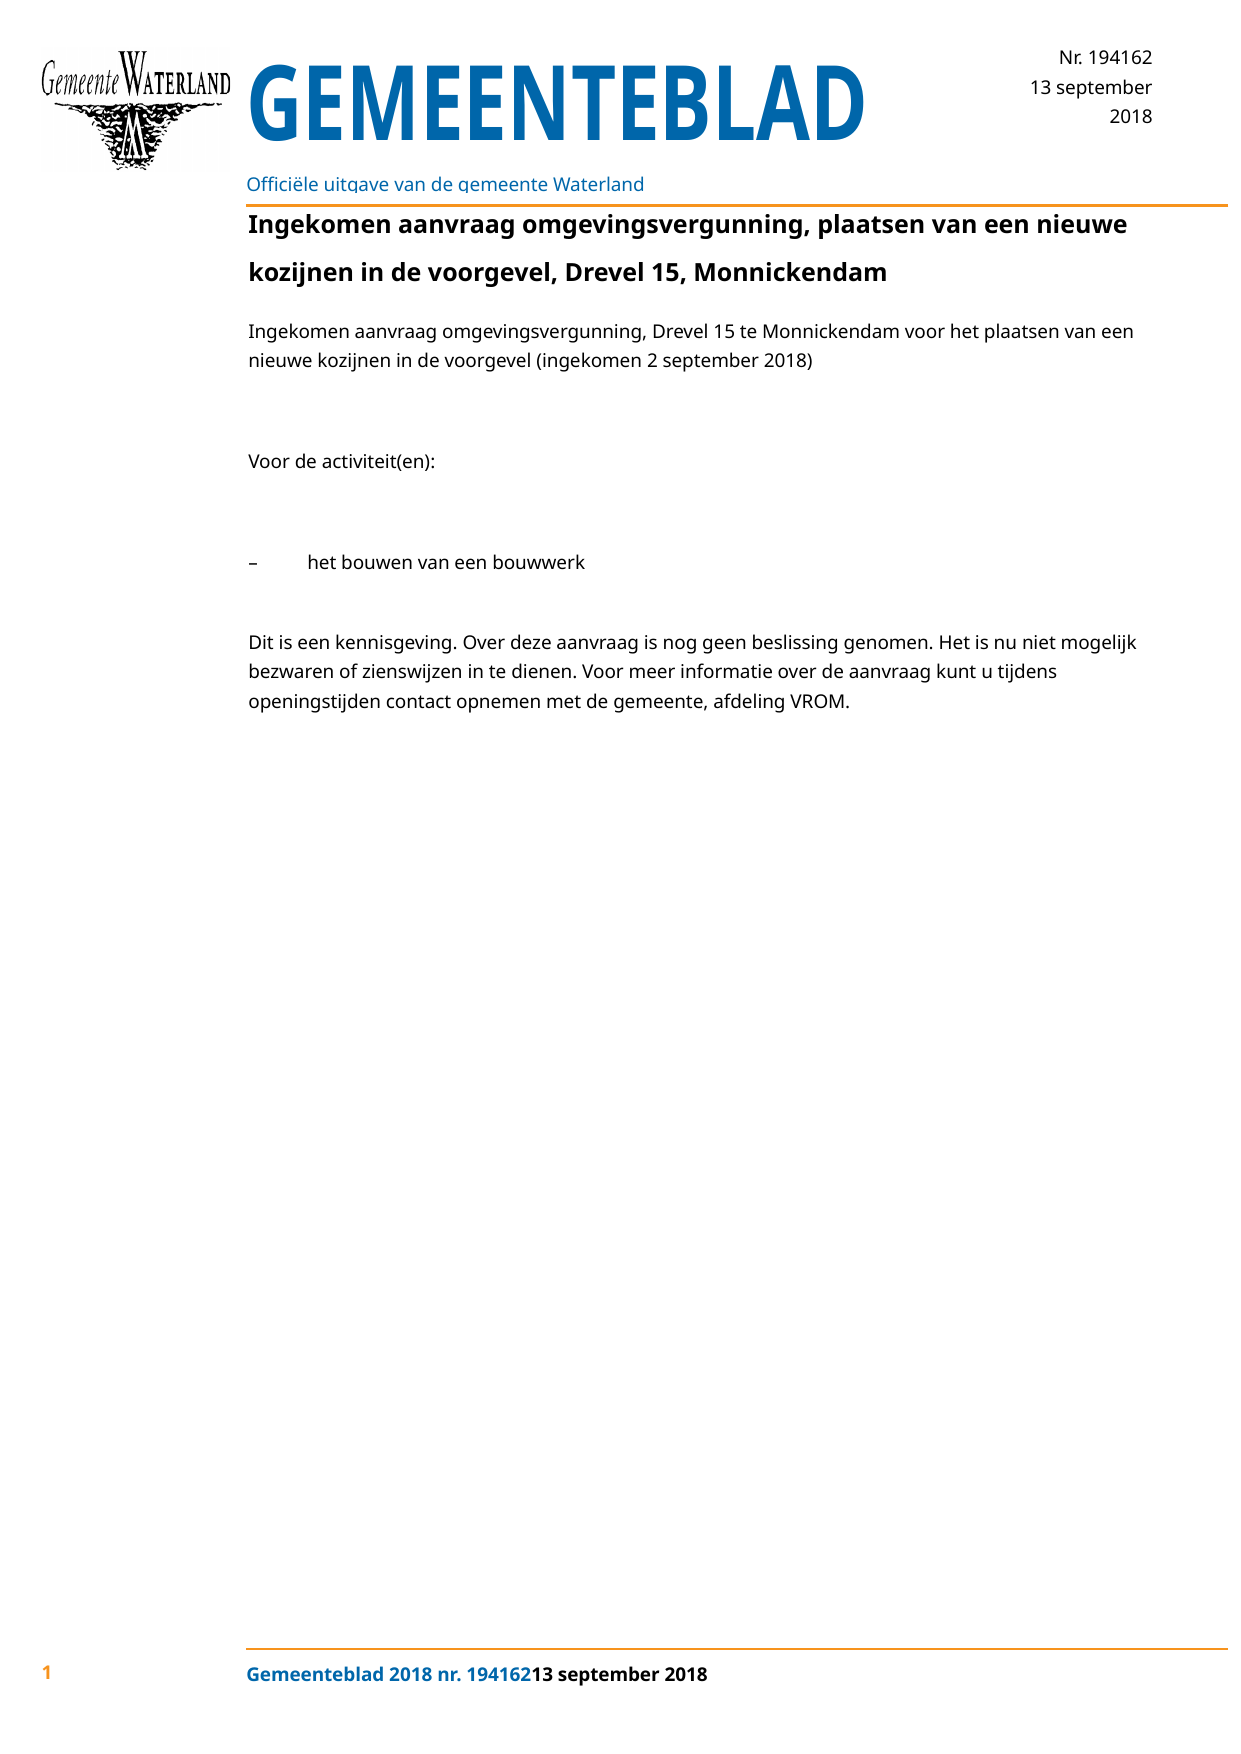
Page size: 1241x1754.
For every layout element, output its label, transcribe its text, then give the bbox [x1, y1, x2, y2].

text Ingekomen aanvraag omgevingsvergunning, Drevel 15 te Monnickendam voor het plaatsen van een nieuwe kozijnen in de voorgevel (ingekomen 2 september 2018) [248, 318, 1152, 373]
picture [41, 47, 231, 172]
text Voor de activiteit(en): [248, 448, 1152, 474]
list het bouwen van een bouwwerk [248, 549, 1152, 575]
text Dit is een kennisgeving. Over deze aanvraag is nog geen beslissing genomen. Het is nu niet mogelijk bezwaren of zienswijzen in te dienen. Voor meer informatie over de aanvraag kunt u tijdens openingstijden contact opnemen met de gemeente, afdeling VROM. [248, 629, 1152, 714]
text Ingekomen aanvraag omgevingsvergunning, plaatsen van een nieuwe kozijnen in de voorgevel, Drevel 15, Monnickendam [248, 207, 1152, 288]
